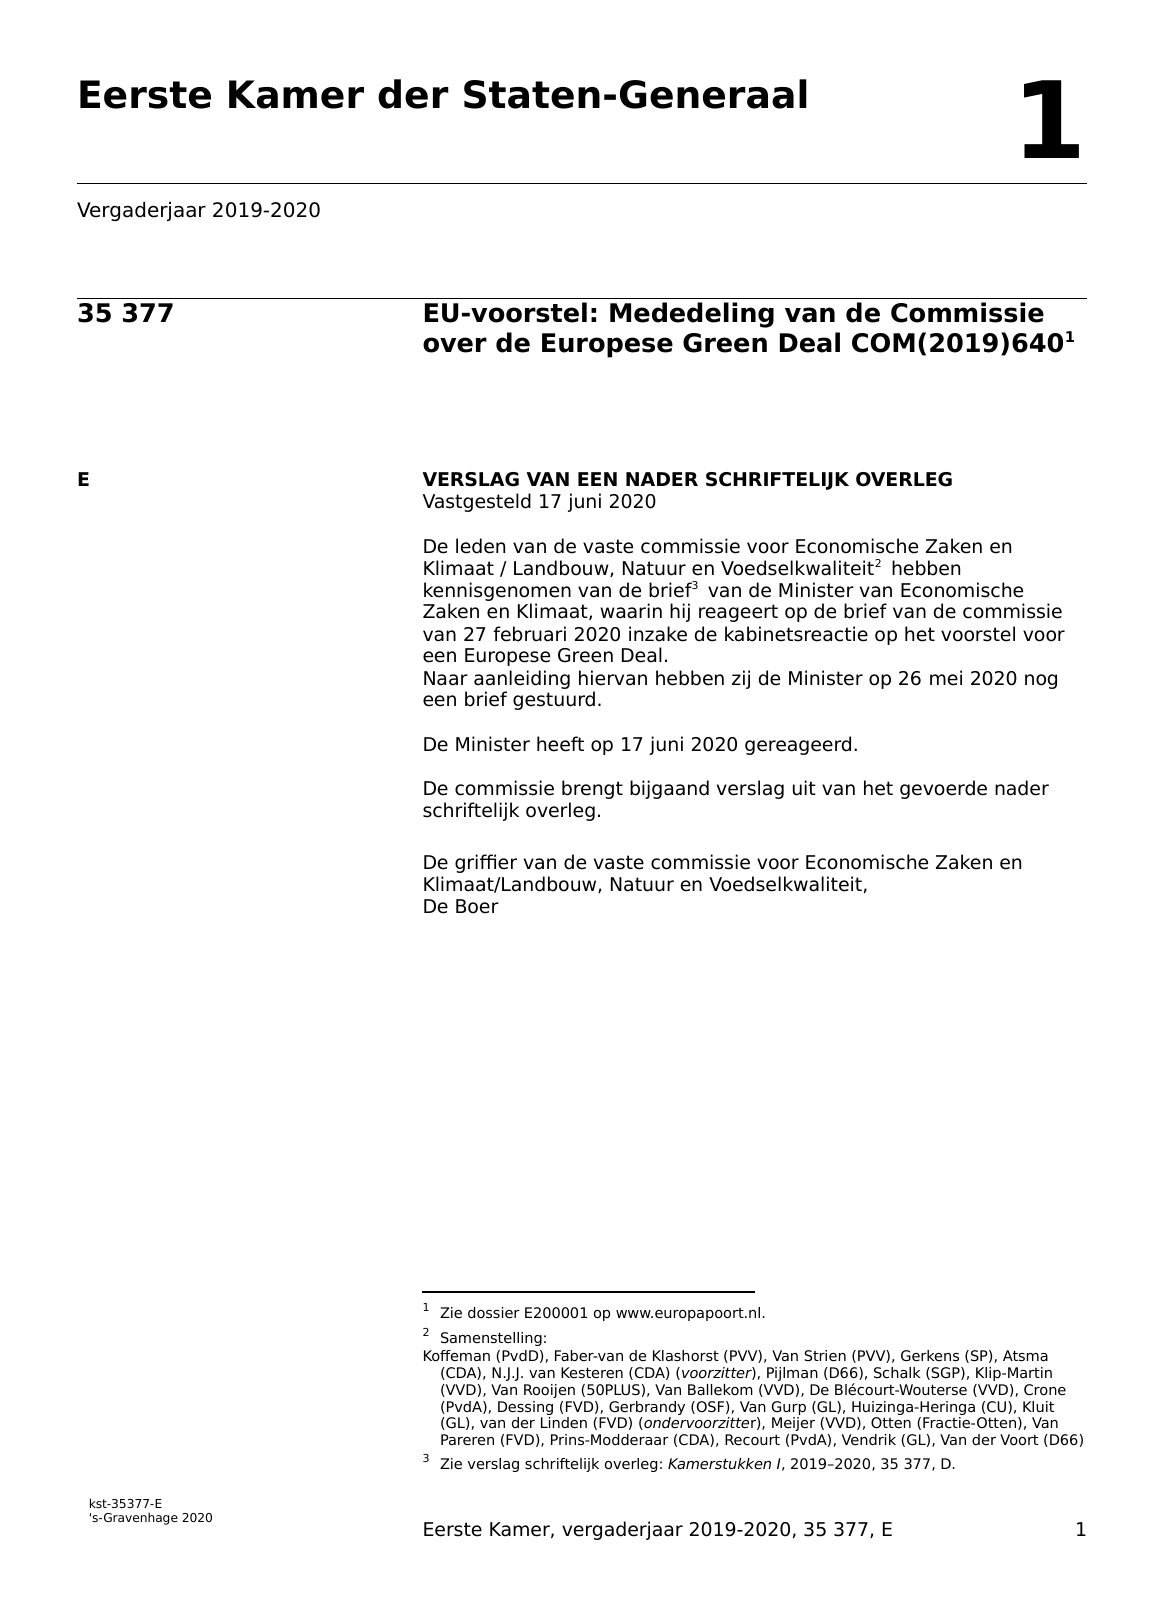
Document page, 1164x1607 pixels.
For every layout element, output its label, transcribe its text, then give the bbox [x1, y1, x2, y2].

text De griffier van de vaste commissie voor Economische Zaken en Klimaat/Landbouw, Natuur en Voedselkwaliteit, De Boer [422, 852, 1087, 918]
text 's-Gravenhage 2020 [88, 1511, 323, 1525]
text Samenstelling: [422, 1326, 1087, 1348]
table_cell Vergaderjaar 2019-2020 [77, 184, 1087, 298]
text Zie verslag schriftelijk overleg: Kamerstukken I, 2019–2020, 35 377, D. [422, 1452, 1087, 1474]
table_header Eerste Kamer der Staten-Generaal [77, 59, 886, 183]
text Koffeman (PvdD), Faber-van de Klashorst (PVV), Van Strien (PVV), Gerkens (SP), Atsma (CDA), N.J.J. van Kesteren (CDA) (voorzitter), Pijlman (D66), Schalk (SGP), Klip-Martin (VVD), Van Rooijen (50PLUS), Van Ballekom (VVD), De Blécourt-Wouterse (VVD), Crone (PvdA), Dessing (FVD), Gerbrandy (OSF), Van Gurp (GL), Huizinga-Heringa (CU), Kluit (GL), van der Linden (FVD) (ondervoorzitter), Meijer (VVD), Otten (Fractie-Otten), Van Pareren (FVD), Prins-Modderaar (CDA), Recourt (PvdA), Vendrik (GL), Van der Voort (D66) [422, 1348, 1087, 1449]
text Vastgesteld 17 juni 2020 [422, 491, 1087, 513]
text De leden van de vaste commissie voor Economische Zaken en Klimaat / Landbouw, Natuur en Voedselkwaliteit hebben kennisgenomen van de brief van de Minister van Economische Zaken en Klimaat, waarin hij reageert op de brief van de commissie van 27 februari 2020 inzake de kabinetsreactie op het voorstel voor een Europese Green Deal. [422, 536, 1087, 667]
text De commissie brengt bijgaand verslag uit van het gevoerde nader schriftelijk overleg. [422, 778, 1087, 822]
text Zie dossier E200001 op www.europapoort.nl. [422, 1301, 1087, 1323]
table_header 1 [886, 59, 1087, 183]
subtitle 35 377 EU-voorstel: Mededeling van de Commissie over de Europese Green Deal COM(2019)640 [77, 299, 1087, 358]
text Naar aanleiding hiervan hebben zij de Minister op 26 mei 2020 nog een brief gestuurd. [422, 667, 1087, 711]
subtitle E VERSLAG VAN EEN NADER SCHRIFTELIJK OVERLEG [77, 469, 1087, 491]
text kst-35377-E [88, 1497, 323, 1511]
text De Minister heeft op 17 juni 2020 gereageerd. [422, 733, 1087, 756]
